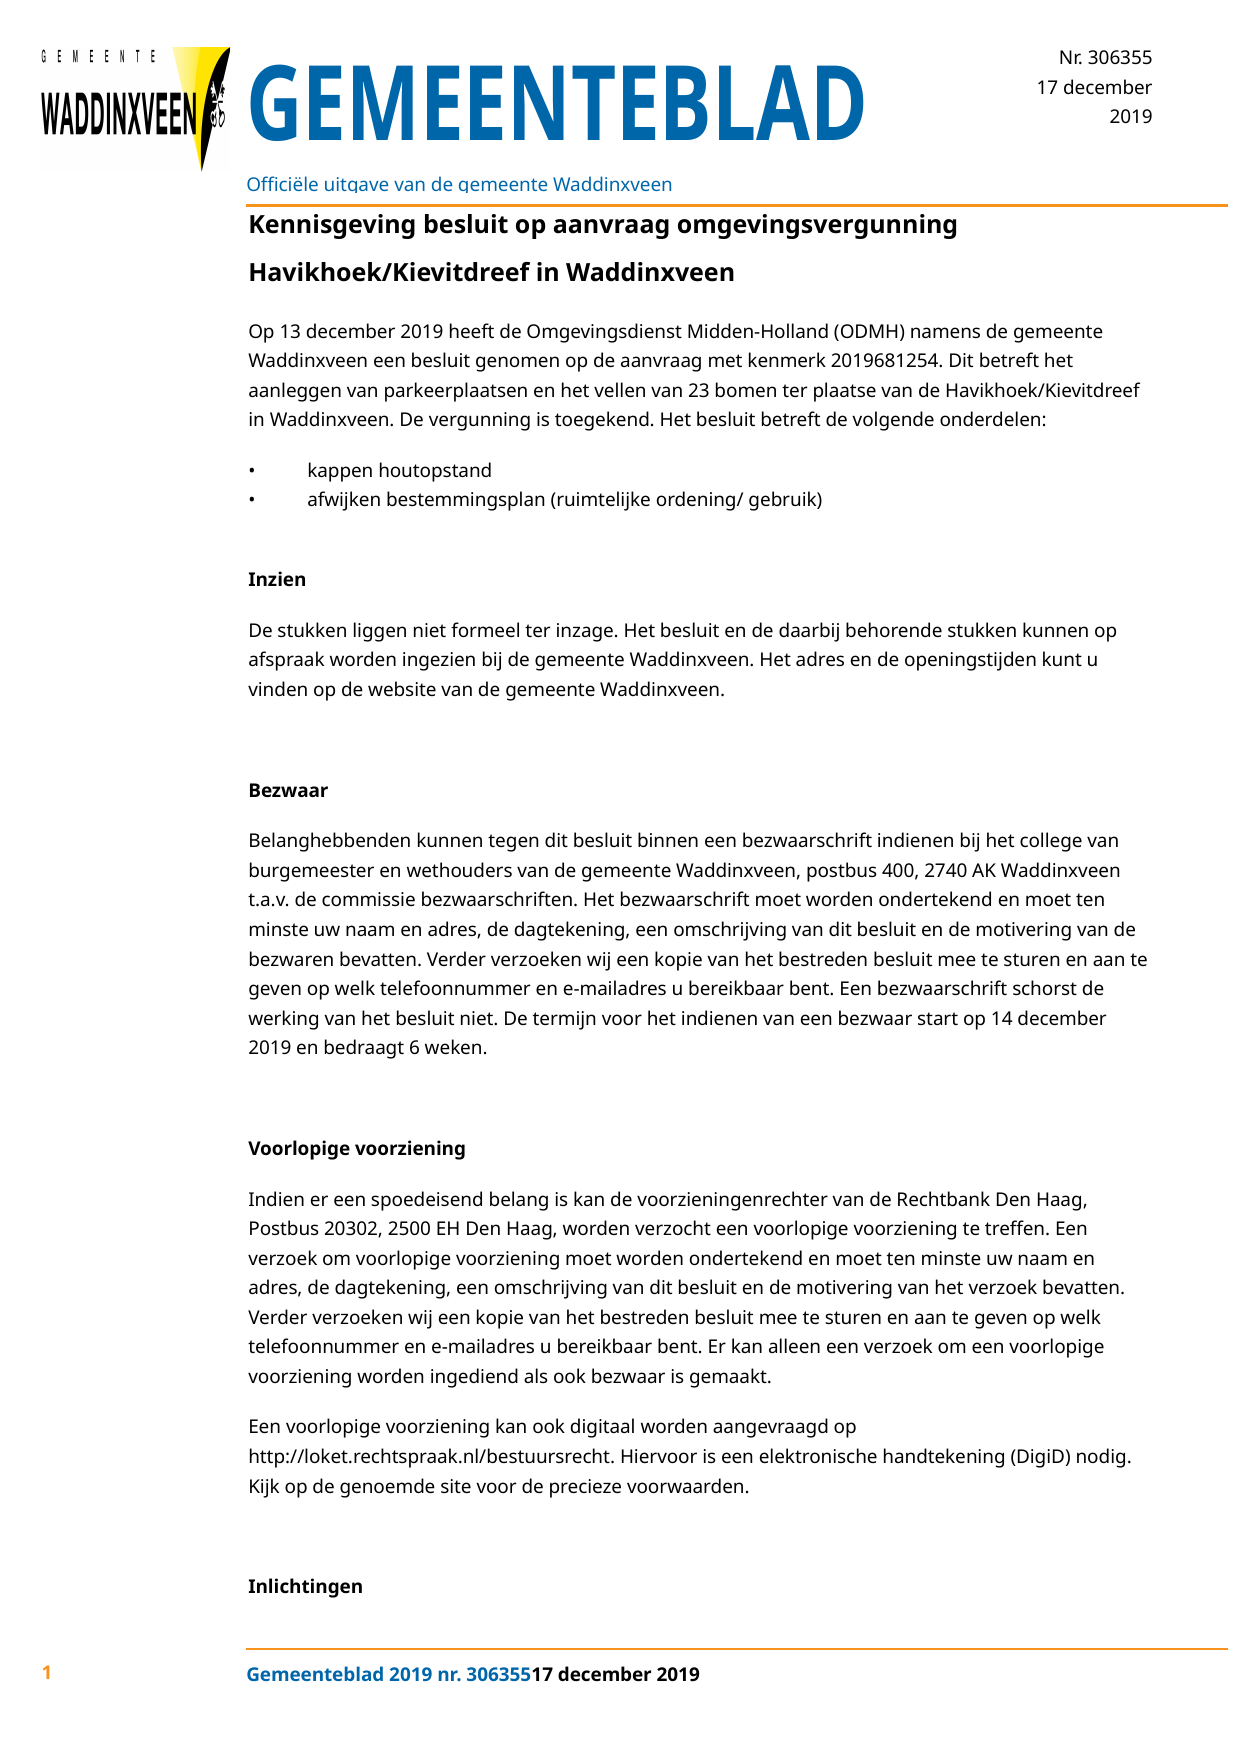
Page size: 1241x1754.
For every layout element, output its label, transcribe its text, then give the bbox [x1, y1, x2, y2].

picture [41, 47, 231, 172]
text Inzien [248, 567, 1152, 592]
text Op 13 december 2019 heeft de Omgevingsdienst Midden-Holland (ODMH) namens de gemeente Waddinxveen een besluit genomen op de aanvraag met kenmerk 2019681254. Dit betreft het aanleggen van parkeerplaatsen en het vellen van 23 bomen ter plaatse van de Havikhoek/Kievitdreef in Waddinxveen. De vergunning is toegekend. Het besluit betreft de volgende onderdelen: [248, 318, 1152, 432]
text Belanghebbenden kunnen tegen dit besluit binnen een bezwaarschrift indienen bij het college van burgemeester en wethouders van de gemeente Waddinxveen, postbus 400, 2740 AK Waddinxveen t.a.v. de commissie bezwaarschriften. Het bezwaarschrift moet worden ondertekend en moet ten minste uw naam en adres, de dagtekening, een omschrijving van dit besluit en de motivering van de bezwaren bevatten. Verder verzoeken wij een kopie van het bestreden besluit mee te sturen en aan te geven op welk telefoonnummer en e-mailadres u bereikbaar bent. Een bezwaarschrift schorst de werking van het besluit niet. De termijn voor het indienen van een bezwaar start op 14 december 2019 en bedraagt 6 weken. [248, 827, 1152, 1060]
list kappen houtopstand [248, 457, 1152, 483]
text Inlichtingen [248, 1574, 1152, 1599]
text Kennisgeving besluit op aanvraag omgevingsvergunning Havikhoek/Kievitdreef in Waddinxveen [248, 207, 1152, 288]
text Bezwaar [248, 777, 1152, 803]
text De stukken liggen niet formeel ter inzage. Het besluit en de daarbij behorende stukken kunnen op afspraak worden ingezien bij de gemeente Waddinxveen. Het adres en de openingstijden kunt u vinden op de website van de gemeente Waddinxveen. [248, 617, 1152, 702]
list afwijken bestemmingsplan (ruimtelijke ordening/ gebruik) [248, 487, 1152, 512]
text Indien er een spoedeisend belang is kan de voorzieningenrechter van de Rechtbank Den Haag, Postbus 20302, 2500 EH Den Haag, worden verzocht een voorlopige voorziening te treffen. Een verzoek om voorlopige voorziening moet worden ondertekend en moet ten minste uw naam en adres, de dagtekening, een omschrijving van dit besluit en de motivering van het verzoek bevatten. Verder verzoeken wij een kopie van het bestreden besluit mee te sturen en aan te geven op welk telefoonnummer en e-mailadres u bereikbaar bent. Er kan alleen een verzoek om een voorlopige voorziening worden ingediend als ook bezwaar is gemaakt. [248, 1186, 1152, 1389]
text Een voorlopige voorziening kan ook digitaal worden aangevraagd op http://loket.rechtspraak.nl/bestuursrecht. Hiervoor is een elektronische handtekening (DigiD) nodig. Kijk op de genoemde site voor de precieze voorwaarden. [248, 1414, 1152, 1499]
text Voorlopige voorziening [248, 1135, 1152, 1161]
